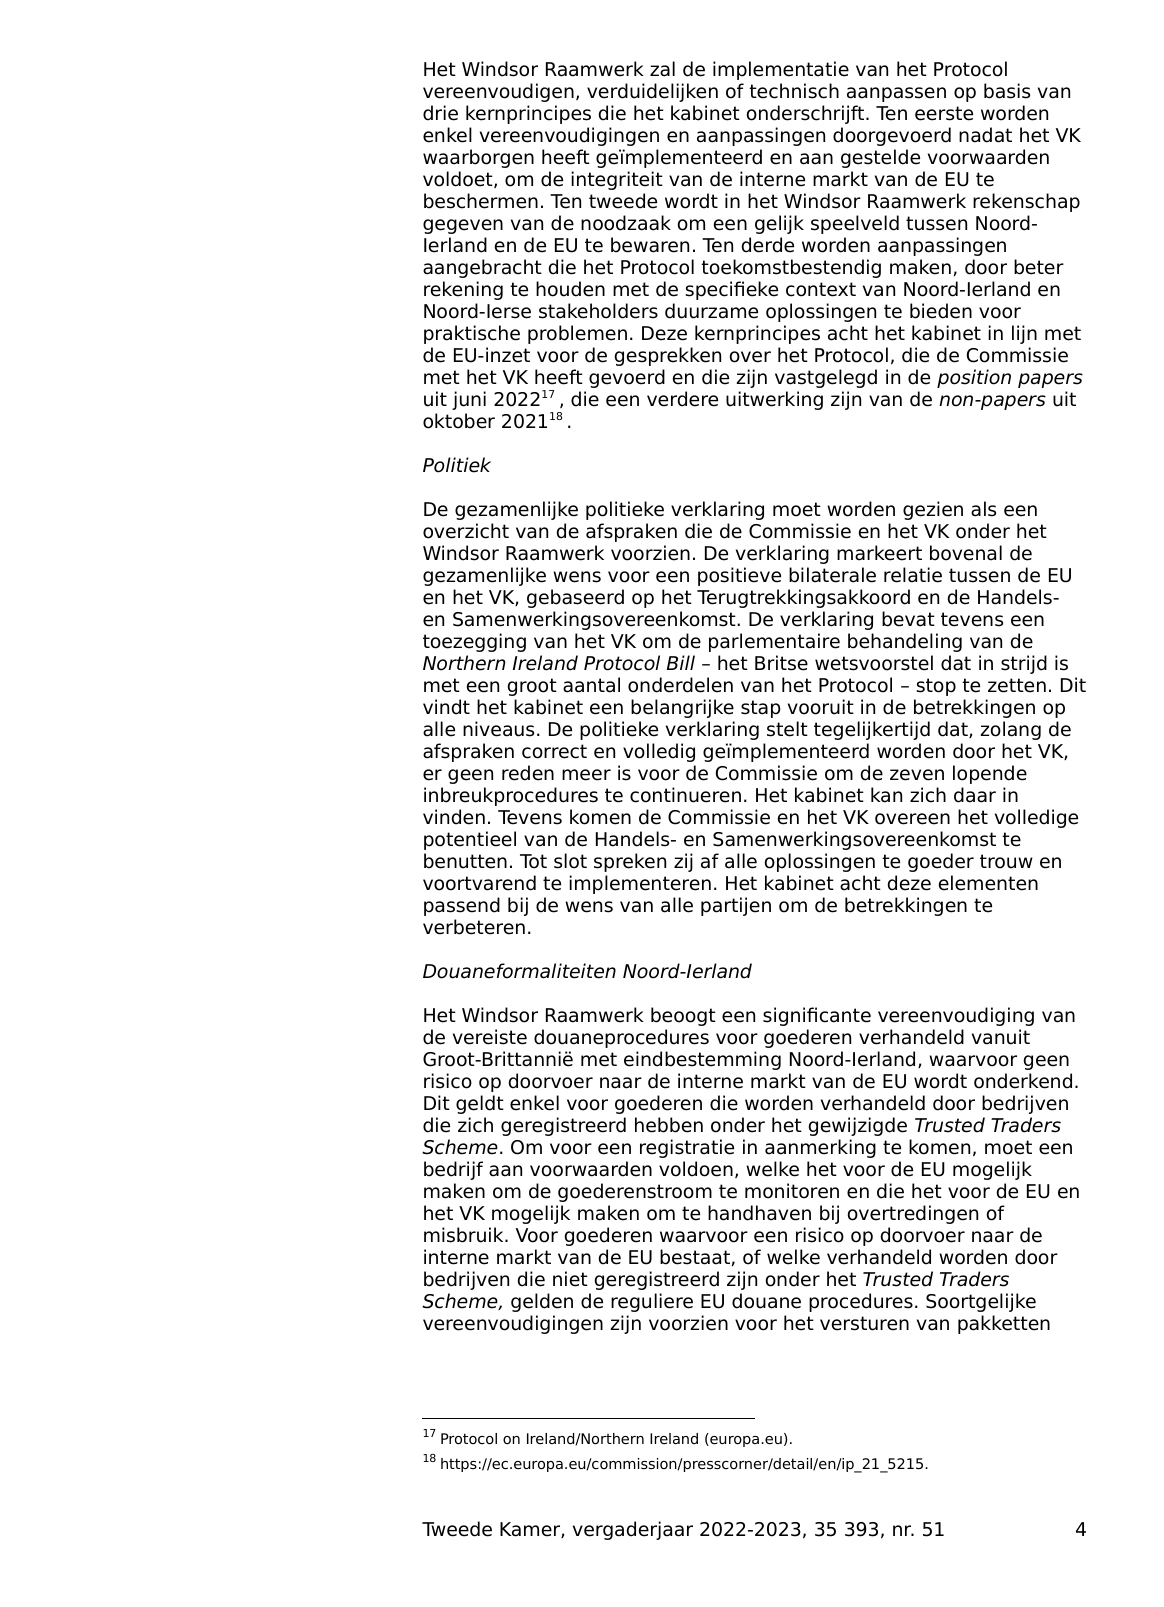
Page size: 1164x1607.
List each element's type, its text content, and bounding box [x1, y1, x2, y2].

text Het Windsor Raamwerk zal de implementatie van het Protocol vereenvoudigen, verduidelijken of technisch aanpassen op basis van drie kernprincipes die het kabinet onderschrijft. Ten eerste worden enkel vereenvoudigingen en aanpassingen doorgevoerd nadat het VK waarborgen heeft geïmplementeerd en aan gestelde voorwaarden voldoet, om de integriteit van de interne markt van de EU te beschermen. Ten tweede wordt in het Windsor Raamwerk rekenschap gegeven van de noodzaak om een gelijk speelveld tussen Noord-Ierland en de EU te bewaren. Ten derde worden aanpassingen aangebracht die het Protocol toekomstbestendig maken, door beter rekening te houden met de specifieke context van Noord-Ierland en Noord-Ierse stakeholders duurzame oplossingen te bieden voor praktische problemen. Deze kernprincipes acht het kabinet in lijn met de EU-inzet voor de gesprekken over het Protocol, die de Commissie met het VK heeft gevoerd en die zijn vastgelegd in de position papers uit juni 2022, die een verdere uitwerking zijn van de non-papers uit oktober 2021. [422, 59, 1087, 433]
text Het Windsor Raamwerk beoogt een significante vereenvoudiging van de vereiste douaneprocedures voor goederen verhandeld vanuit Groot-Brittannië met eindbestemming Noord-Ierland, waarvoor geen risico op doorvoer naar de interne markt van de EU wordt onderkend. Dit geldt enkel voor goederen die worden verhandeld door bedrijven die zich geregistreerd hebben onder het gewijzigde Trusted Traders Scheme. Om voor een registratie in aanmerking te komen, moet een bedrijf aan voorwaarden voldoen, welke het voor de EU mogelijk maken om de goederenstroom te monitoren en die het voor de EU en het VK mogelijk maken om te handhaven bij overtredingen of misbruik. Voor goederen waarvoor een risico op doorvoer naar de interne markt van de EU bestaat, of welke verhandeld worden door bedrijven die niet geregistreerd zijn onder het Trusted Traders Scheme, gelden de reguliere EU douane procedures. Soortgelijke vereenvoudigingen zijn voorzien voor het versturen van pakketten [422, 1005, 1087, 1335]
text De gezamenlijke politieke verklaring moet worden gezien als een overzicht van de afspraken die de Commissie en het VK onder het Windsor Raamwerk voorzien. De verklaring markeert bovenal de gezamenlijke wens voor een positieve bilaterale relatie tussen de EU en het VK, gebaseerd op het Terugtrekkingsakkoord en de Handels- en Samenwerkingsovereenkomst. De verklaring bevat tevens een toezegging van het VK om de parlementaire behandeling van de Northern Ireland Protocol Bill – het Britse wetsvoorstel dat in strijd is met een groot aantal onderdelen van het Protocol – stop te zetten. Dit vindt het kabinet een belangrijke stap vooruit in de betrekkingen op alle niveaus. De politieke verklaring stelt tegelijkertijd dat, zolang de afspraken correct en volledig geïmplementeerd worden door het VK, er geen reden meer is voor de Commissie om de zeven lopende inbreukprocedures te continueren. Het kabinet kan zich daar in vinden. Tevens komen de Commissie en het VK overeen het volledige potentieel van de Handels- en Samenwerkingsovereenkomst te benutten. Tot slot spreken zij af alle oplossingen te goeder trouw en voortvarend te implementeren. Het kabinet acht deze elementen passend bij de wens van alle partijen om de betrekkingen te verbeteren. [422, 499, 1087, 939]
text Protocol on Ireland/Northern Ireland (europa.eu). [422, 1427, 1087, 1449]
subtitle Douaneformaliteiten Noord-Ierland [422, 961, 1087, 983]
subtitle Politiek [422, 455, 1087, 477]
text https://ec.europa.eu/commission/presscorner/detail/en/ip_21_5215. [422, 1452, 1087, 1474]
